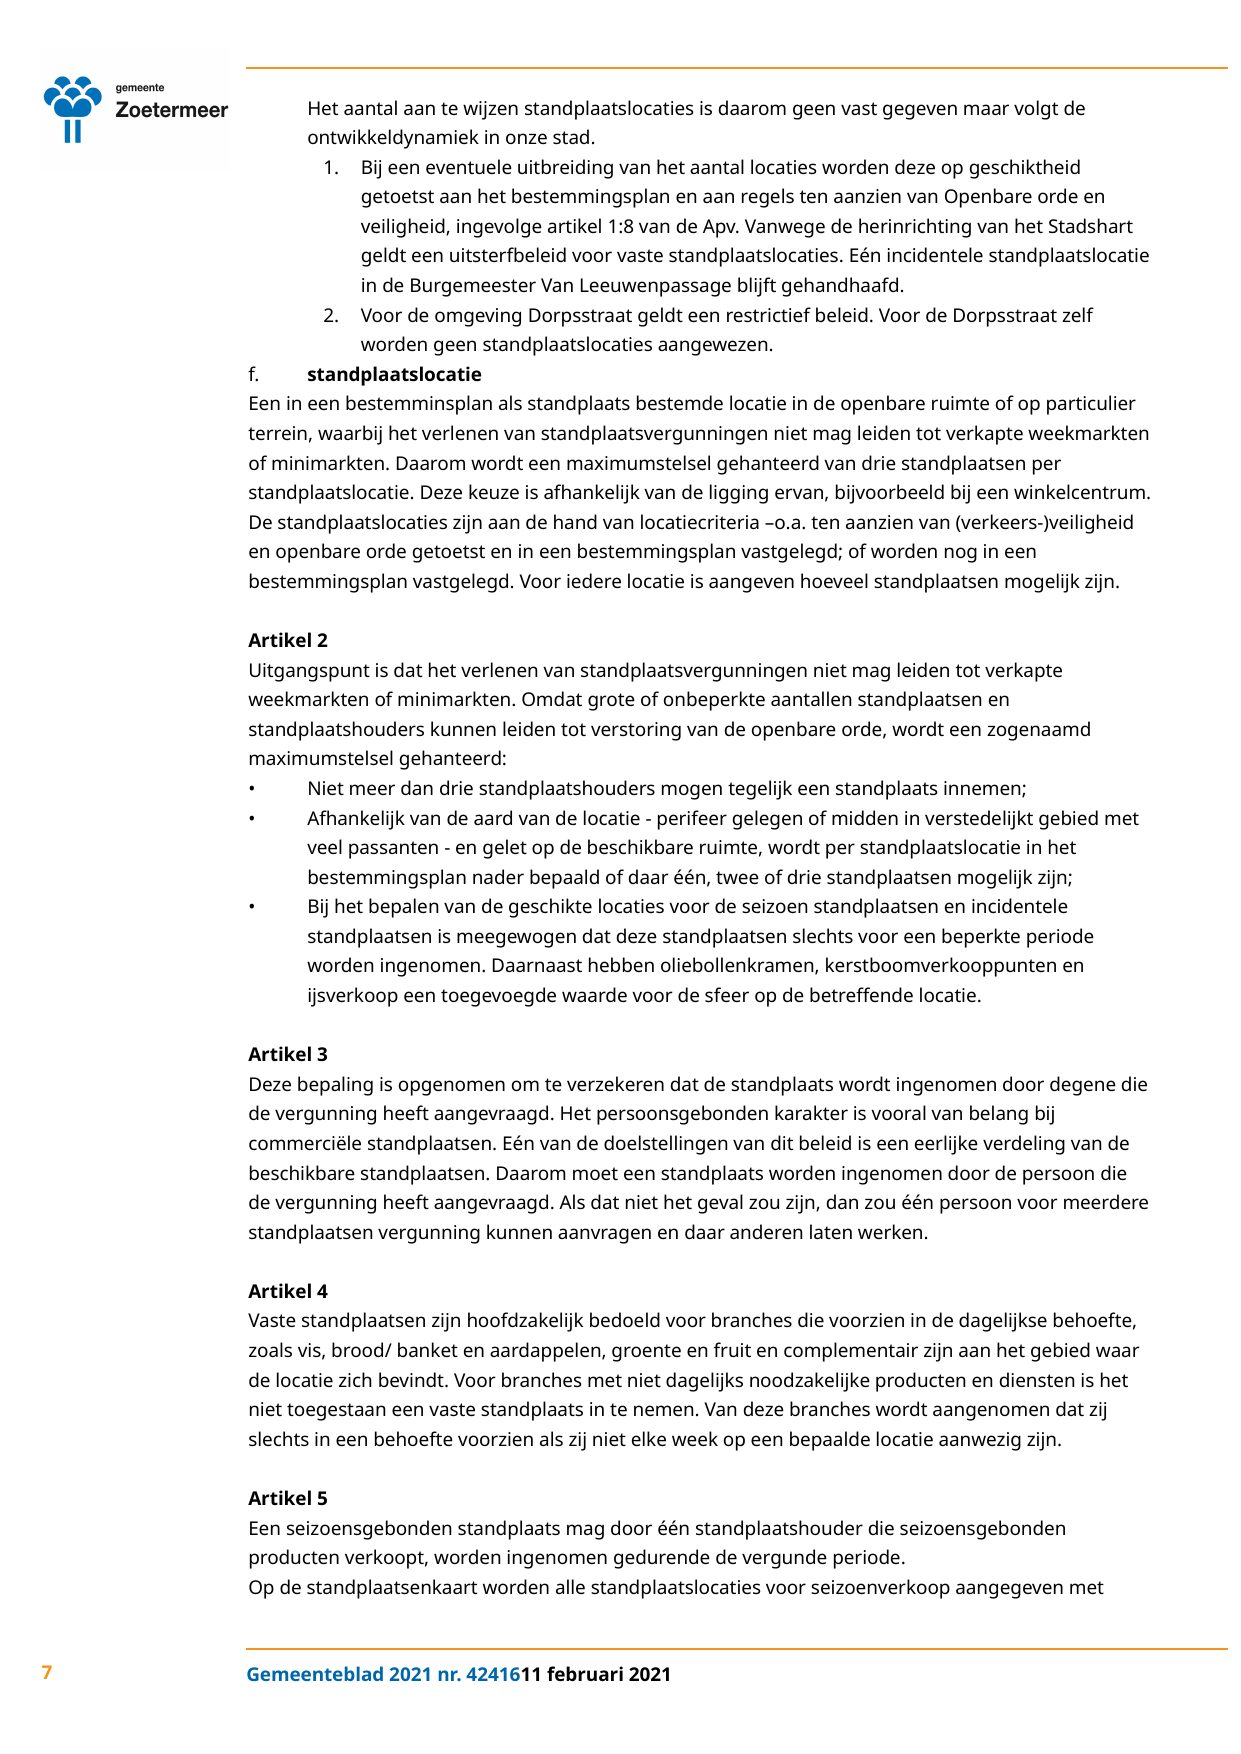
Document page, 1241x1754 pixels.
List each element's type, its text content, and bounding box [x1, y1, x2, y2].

list Niet meer dan drie standplaatshouders mogen tegelijk een standplaats innemen; [248, 775, 1152, 801]
picture [41, 47, 231, 172]
text Artikel 3 [248, 1041, 1152, 1067]
list Het aantal aan te wijzen standplaatslocaties is daarom geen vast gegeven maar volgt de ontwikkeldynamiek in onze stad. [248, 95, 1152, 150]
text Artikel 5 [248, 1485, 1152, 1511]
text Op de standplaatsenkaart worden alle standplaatslocaties voor seizoenverkoop aangegeven met [248, 1574, 1152, 1600]
text Een seizoensgebonden standplaats mag door één standplaatshouder die seizoensgebonden producten verkoopt, worden ingenomen gedurende de vergunde periode. [248, 1515, 1152, 1570]
text Uitgangspunt is dat het verlenen van standplaatsvergunningen niet mag leiden tot verkapte weekmarkten of minimarkten. Omdat grote of onbeperkte aantallen standplaatsen en standplaatshouders kunnen leiden tot verstoring van de openbare orde, wordt een zogenaamd maximumstelsel gehanteerd: [248, 657, 1152, 771]
text Deze bepaling is opgenomen om te verzekeren dat de standplaats wordt ingenomen door degene die de vergunning heeft aangevraagd. Het persoonsgebonden karakter is vooral van belang bij commerciële standplaatsen. Eén van de doelstellingen van dit beleid is een eerlijke verdeling van de beschikbare standplaatsen. Daarom moet een standplaats worden ingenomen door de persoon die de vergunning heeft aangevraagd. Als dat niet het geval zou zijn, dan zou één persoon voor meerdere standplaatsen vergunning kunnen aanvragen en daar anderen laten werken. [248, 1071, 1152, 1245]
text Artikel 2 [248, 627, 1152, 653]
list Bij een eventuele uitbreiding van het aantal locaties worden deze op geschiktheid getoetst aan het bestemmingsplan en aan regels ten aanzien van Openbare orde en veiligheid, ingevolge artikel 1:8 van de Apv. Vanwege de herinrichting van het Stadshart geldt een uitsterfbeleid voor vaste standplaatslocaties. Eén incidentele standplaatslocatie in de Burgemeester Van Leeuwenpassage blijft gehandhaafd. [323, 154, 1152, 298]
list Afhankelijk van de aard van de locatie - perifeer gelegen of midden in verstedelijkt gebied met veel passanten - en gelet op de beschikbare ruimte, wordt per standplaatslocatie in het bestemmingsplan nader bepaald of daar één, twee of drie standplaatsen mogelijk zijn; [248, 805, 1152, 890]
text Artikel 4 [248, 1278, 1152, 1304]
list standplaatslocatie [248, 361, 1152, 387]
list Bij het bepalen van de geschikte locaties voor de seizoen standplaatsen en incidentele standplaatsen is meegewogen dat deze standplaatsen slechts voor een beperkte periode worden ingenomen. Daarnaast hebben oliebollenkramen, kerstboomverkooppunten en ijsverkoop een toegevoegde waarde voor de sfeer op de betreffende locatie. [248, 893, 1152, 1008]
text Een in een bestemminsplan als standplaats bestemde locatie in de openbare ruimte of op particulier terrein, waarbij het verlenen van standplaatsvergunningen niet mag leiden tot verkapte weekmarkten of minimarkten. Daarom wordt een maximumstelsel gehanteerd van drie standplaatsen per standplaatslocatie. Deze keuze is afhankelijk van de ligging ervan, bijvoorbeeld bij een winkelcentrum. De standplaatslocaties zijn aan de hand van locatiecriteria –o.a. ten aanzien van (verkeers-)veiligheid en openbare orde getoetst en in een bestemmingsplan vastgelegd; of worden nog in een bestemmingsplan vastgelegd. Voor iedere locatie is aangeven hoeveel standplaatsen mogelijk zijn. [248, 391, 1152, 594]
text Vaste standplaatsen zijn hoofdzakelijk bedoeld voor branches die voorzien in de dagelijkse behoefte, zoals vis, brood/ banket en aardappelen, groente en fruit en complementair zijn aan het gebied waar de locatie zich bevindt. Voor branches met niet dagelijks noodzakelijke producten en diensten is het niet toegestaan een vaste standplaats in te nemen. Van deze branches wordt aangenomen dat zij slechts in een behoefte voorzien als zij niet elke week op een bepaalde locatie aanwezig zijn. [248, 1308, 1152, 1452]
list Voor de omgeving Dorpsstraat geldt een restrictief beleid. Voor de Dorpsstraat zelf worden geen standplaatslocaties aangewezen. [323, 302, 1152, 357]
